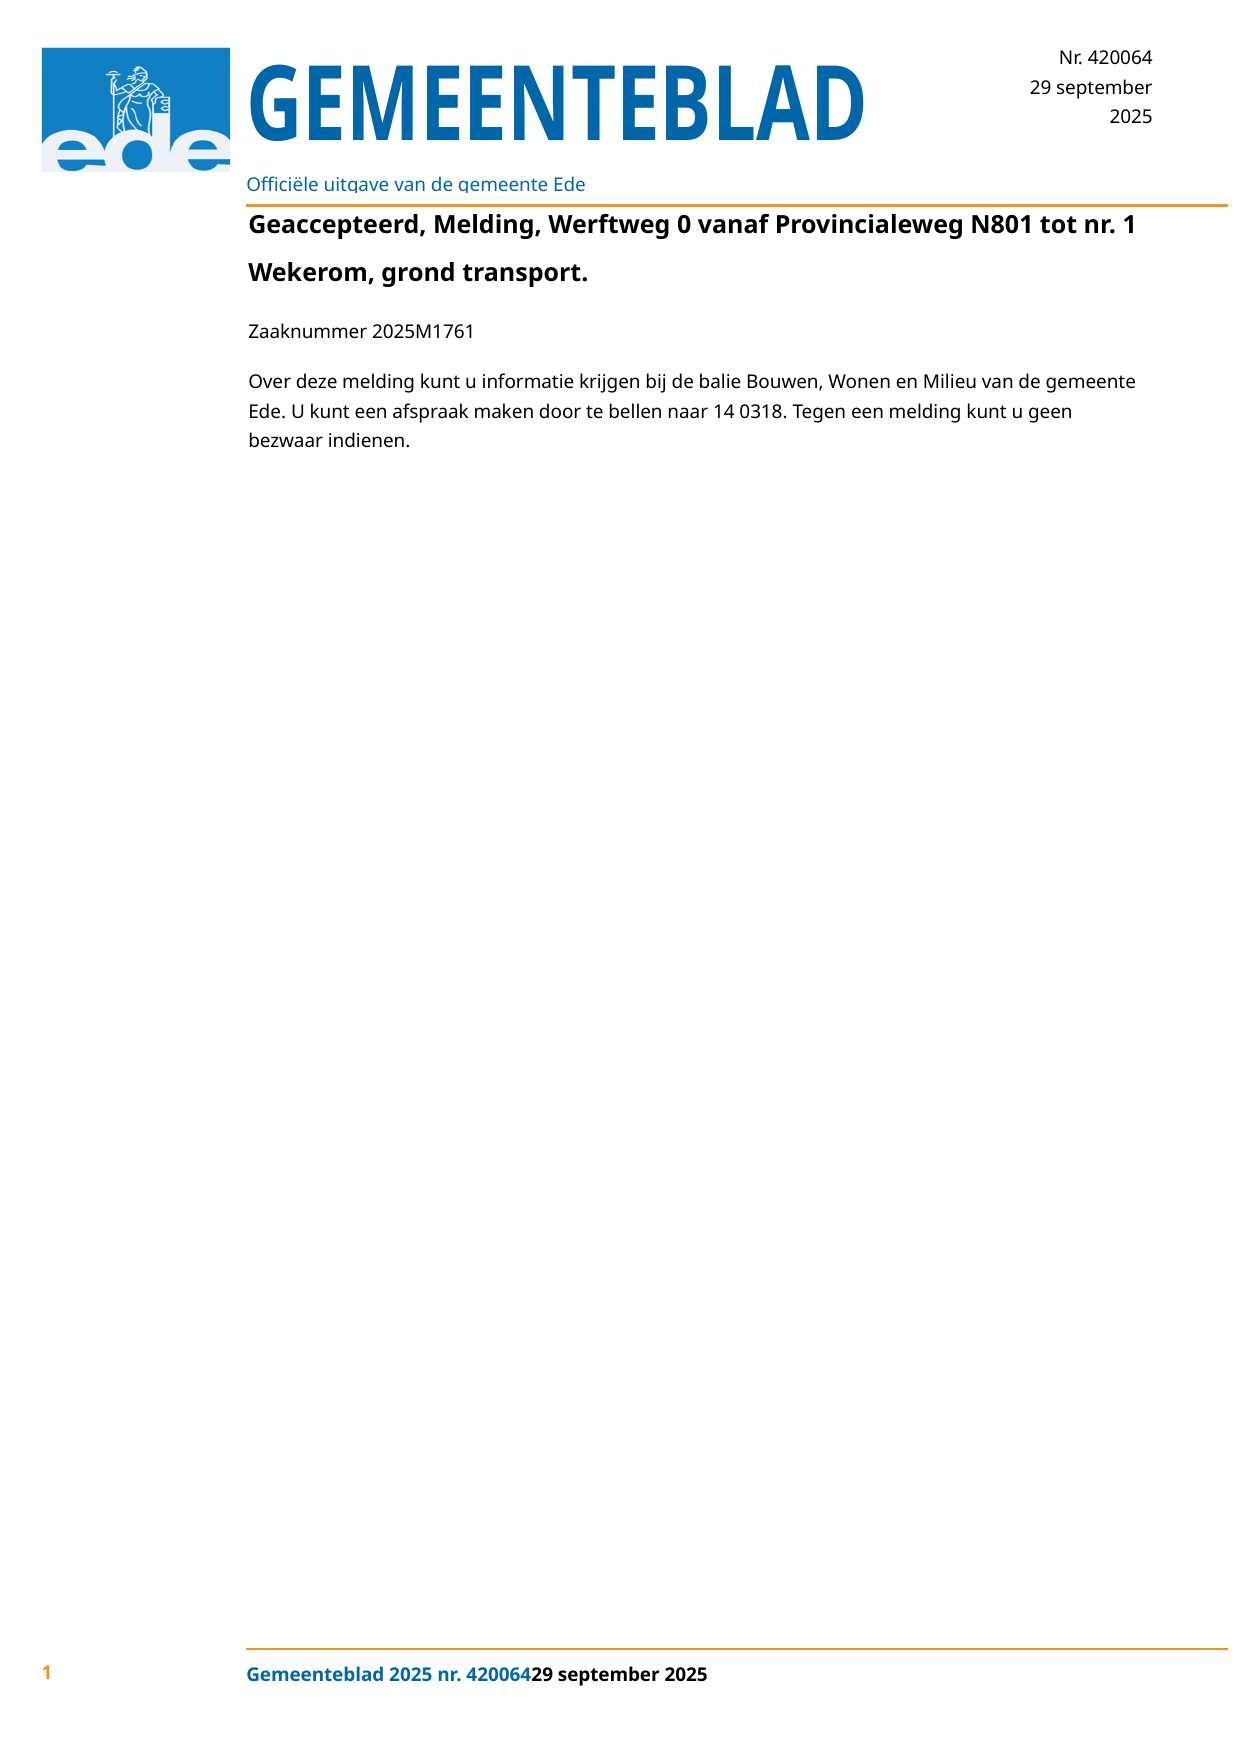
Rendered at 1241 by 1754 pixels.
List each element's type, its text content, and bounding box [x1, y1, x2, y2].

text Over deze melding kunt u informatie krijgen bij de balie Bouwen, Wonen en Milieu van de gemeente Ede. U kunt een afspraak maken door te bellen naar 14 0318. Tegen een melding kunt u geen bezwaar indienen. [248, 368, 1152, 453]
picture [41, 47, 231, 172]
text Geaccepteerd, Melding, Werftweg 0 vanaf Provincialeweg N801 tot nr. 1 Wekerom, grond transport. [248, 207, 1152, 288]
text Zaaknummer 2025M1761 [248, 318, 1152, 344]
